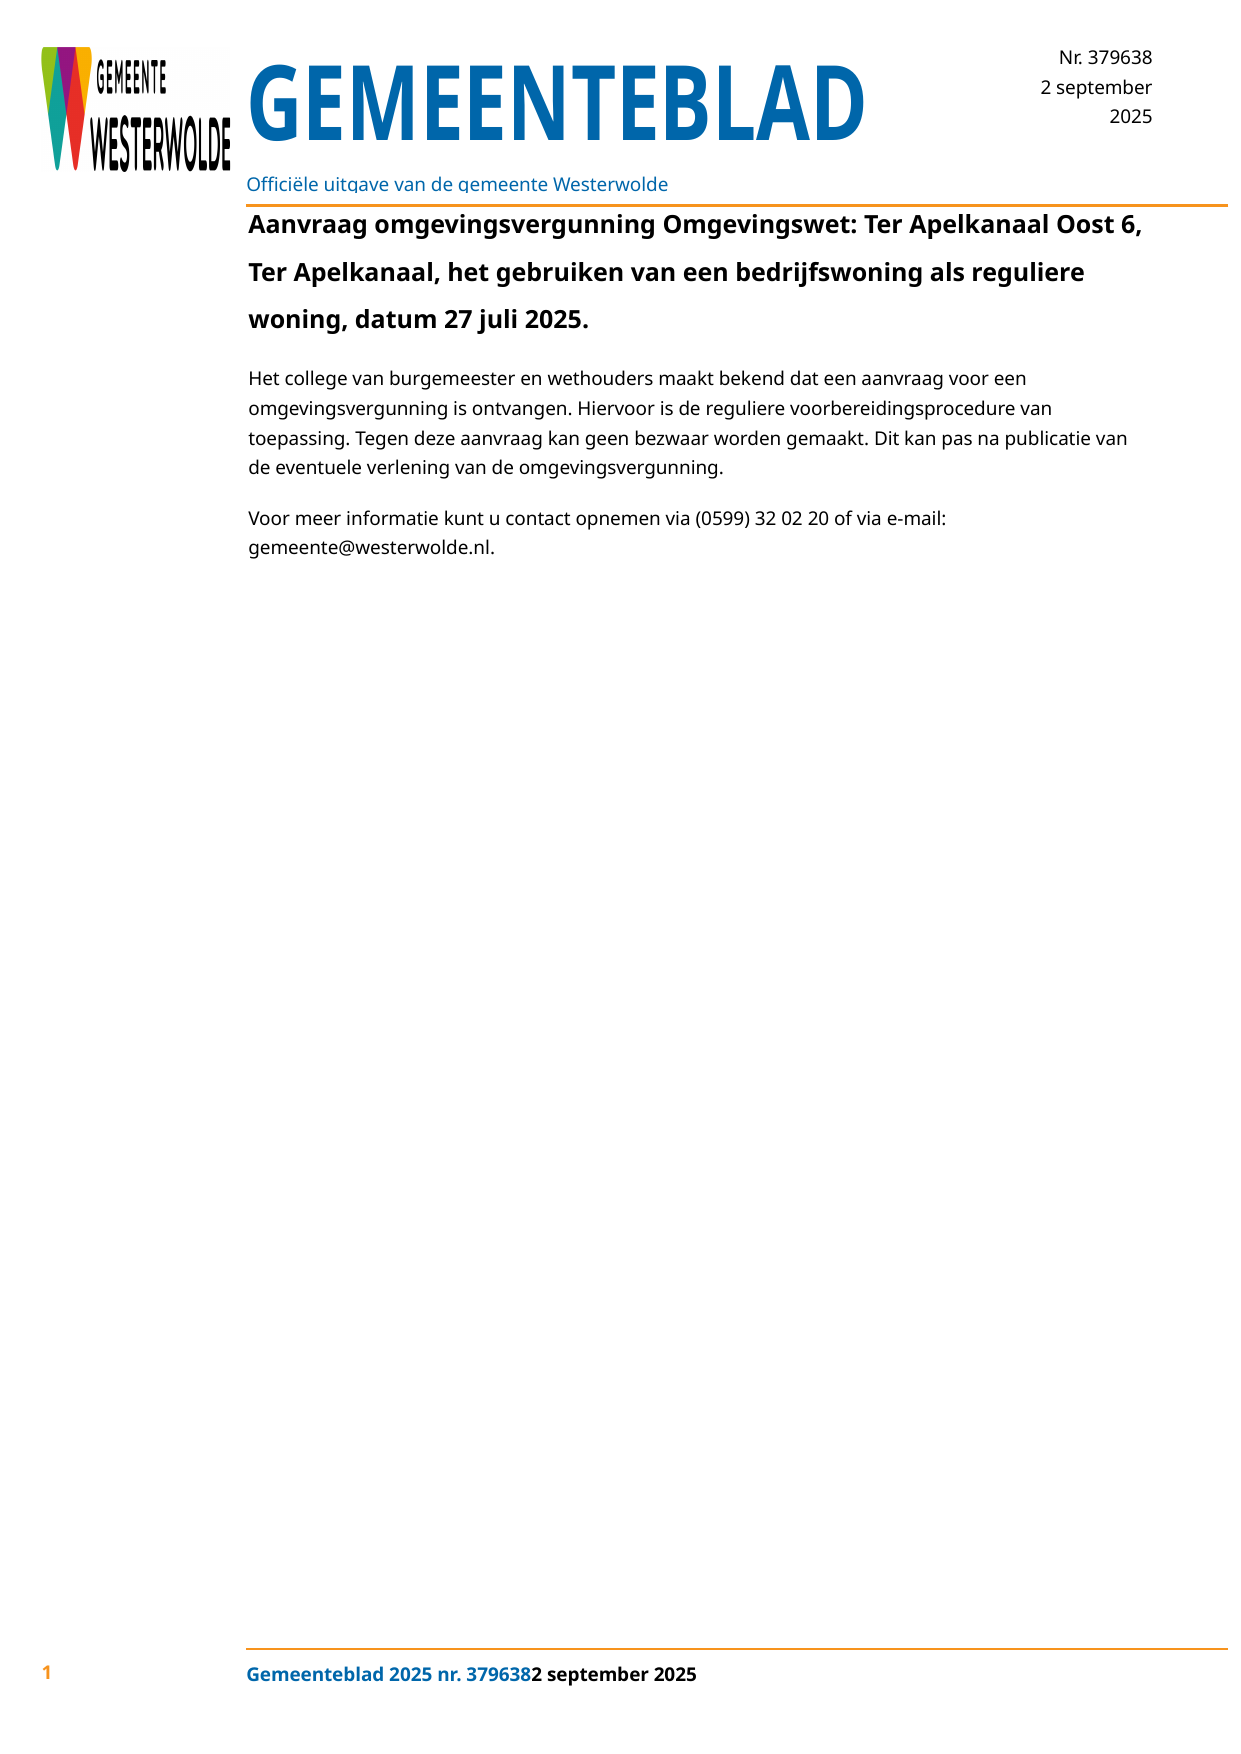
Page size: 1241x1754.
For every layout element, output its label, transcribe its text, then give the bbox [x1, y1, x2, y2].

text Voor meer informatie kunt u contact opnemen via (0599) 32 02 20 of via e-mail: gemeente@westerwolde.nl. [248, 505, 1152, 560]
text Aanvraag omgevingsvergunning Omgevingswet: Ter Apelkanaal Oost 6, Ter Apelkanaal, het gebruiken van een bedrijfswoning als reguliere woning, datum 27 juli 2025. [248, 207, 1152, 336]
picture [41, 47, 231, 172]
text Het college van burgemeester en wethouders maakt bekend dat een aanvraag voor een omgevingsvergunning is ontvangen. Hiervoor is de reguliere voorbereidingsprocedure van toepassing. Tegen deze aanvraag kan geen bezwaar worden gemaakt. Dit kan pas na publicatie van de eventuele verlening van de omgevingsvergunning. [248, 366, 1152, 480]
